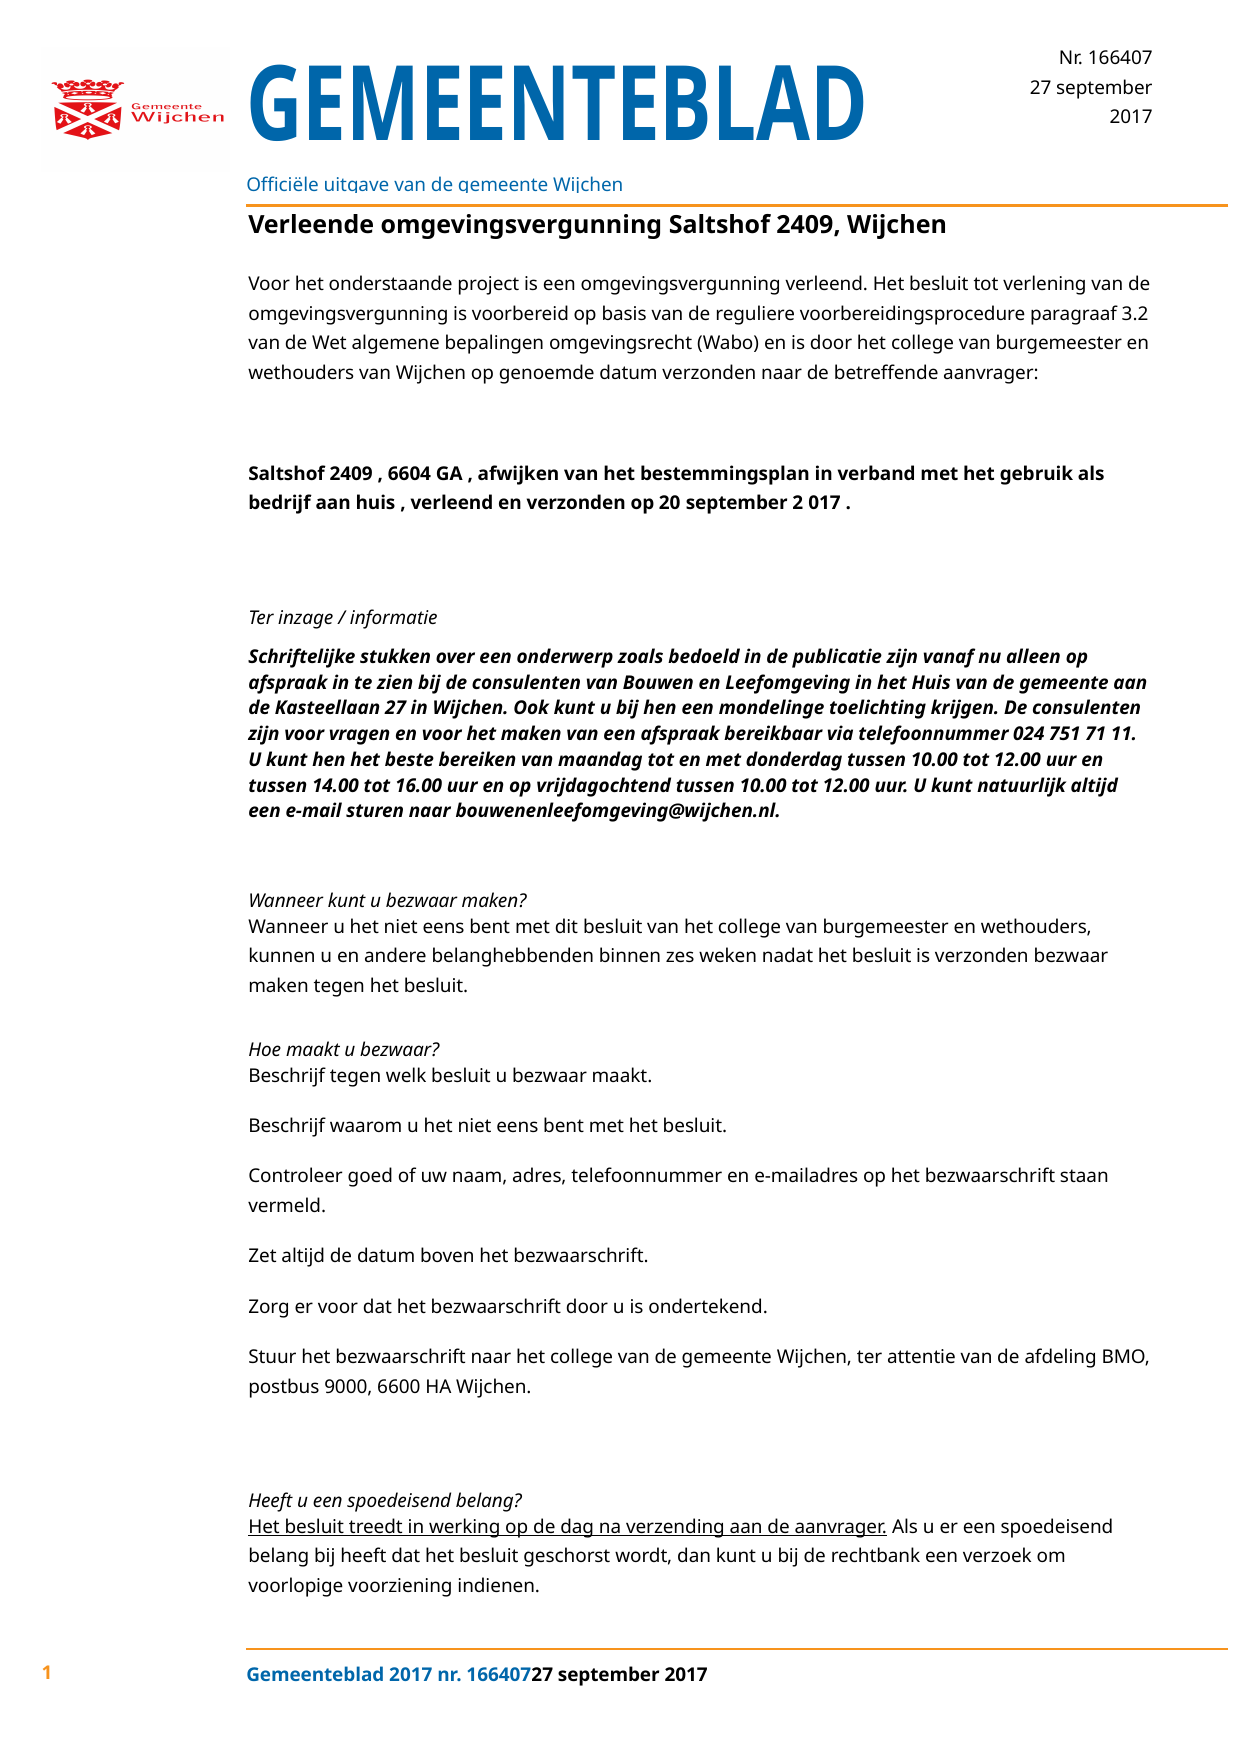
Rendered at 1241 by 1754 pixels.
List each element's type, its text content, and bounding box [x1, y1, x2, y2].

text Beschrijf waarom u het niet eens bent met het besluit. [248, 1112, 1152, 1138]
text Saltshof 2409 , 6604 GA , afwijken van het bestemmingsplan in verband met het gebruik als bedrijf aan huis , verleend en verzonden op 20 september 2 017 . [248, 460, 1152, 515]
text Zorg er voor dat het bezwaarschrift door u is ondertekend. [248, 1293, 1152, 1319]
text Wanneer kunt u bezwaar maken? [248, 887, 1152, 913]
text Hoe maakt u bezwaar? [248, 1036, 1152, 1062]
text Beschrijf tegen welk besluit u bezwaar maakt. [248, 1062, 1152, 1087]
text Wanneer u het niet eens bent met dit besluit van het college van burgemeester en wethouders, kunnen u en andere belanghebbenden binnen zes weken nadat het besluit is verzonden bezwaar maken tegen het besluit. [248, 913, 1152, 998]
text Voor het onderstaande project is een omgevingsvergunning verleend. Het besluit tot verlening van de omgevingsvergunning is voorbereid op basis van de reguliere voorbereidingsprocedure paragraaf 3.2 van de Wet algemene bepalingen omgevingsrecht (Wabo) en is door het college van burgemeester en wethouders van Wijchen op genoemde datum verzonden naar de betreffende aanvrager: [248, 270, 1152, 385]
text Schriftelijke stukken over een onderwerp zoals bedoeld in de publicatie zijn vanaf nu alleen op afspraak in te zien bij de consulenten van Bouwen en Leefomgeving in het Huis van de gemeente aan de Kasteellaan 27 in Wijchen. Ook kunt u bij hen een mondelinge toelichting krijgen. De consulenten zijn voor vragen en voor het maken van een afspraak bereikbaar via telefoonnummer 024 751 71 11. U kunt hen het beste bereiken van maandag tot en met donderdag tussen 10.00 tot 12.00 uur en tussen 14.00 tot 16.00 uur en op vrijdagochtend tussen 10.00 tot 12.00 uur. U kunt natuurlijk altijd een e-mail sturen naar bouwenenleefomgeving@wijchen.nl. [248, 643, 1152, 823]
text Ter inzage / informatie [248, 604, 1152, 629]
text Het besluit treedt in werking op de dag na verzending aan de aanvrager. Als u er een spoedeisend belang bij heeft dat het besluit geschorst wordt, dan kunt u bij de rechtbank een verzoek om voorlopige voorziening indienen. [248, 1513, 1152, 1598]
text Stuur het bezwaarschrift naar het college van de gemeente Wijchen, ter attentie van de afdeling BMO, postbus 9000, 6600 HA Wijchen. [248, 1343, 1152, 1399]
text Verleende omgevingsvergunning Saltshof 2409, Wijchen [248, 207, 1152, 241]
text Controleer goed of uw naam, adres, telefoonnummer en e-mailadres op het bezwaarschrift staan vermeld. [248, 1163, 1152, 1218]
text Heeft u een spoedeisend belang? [248, 1487, 1152, 1513]
picture [41, 47, 231, 172]
text Zet altijd de datum boven het bezwaarschrift. [248, 1243, 1152, 1268]
